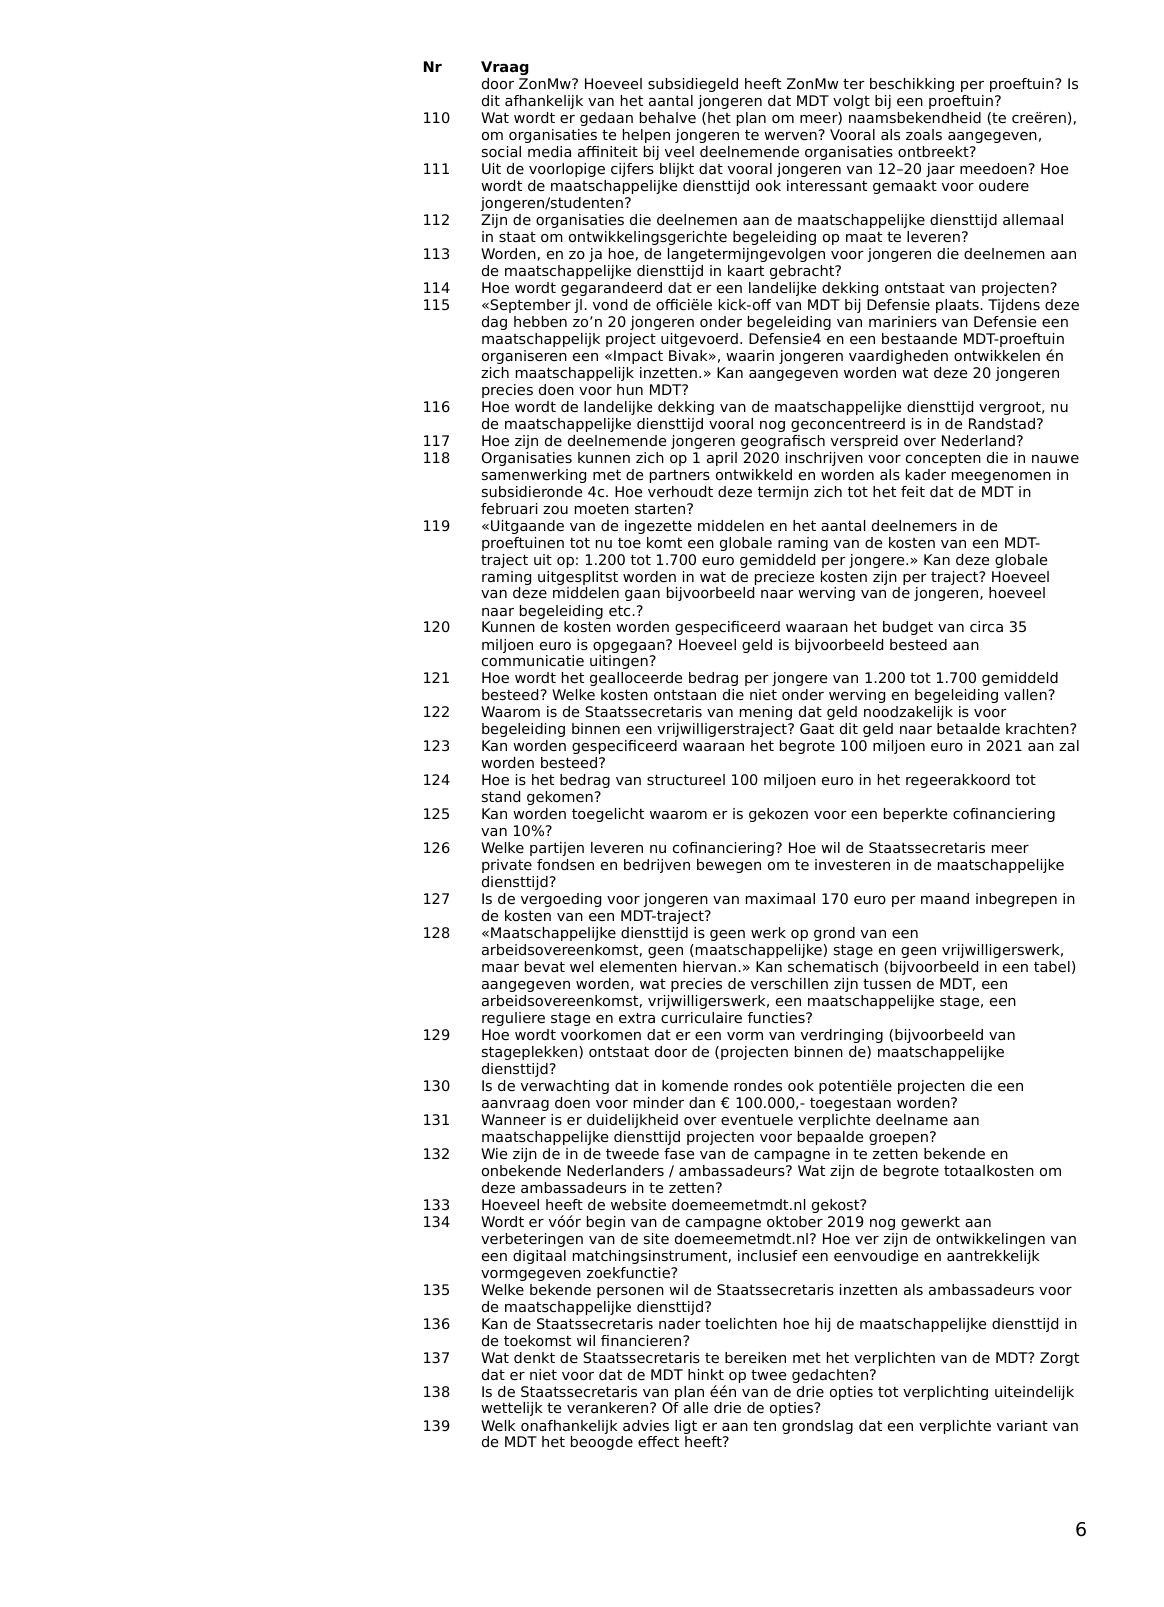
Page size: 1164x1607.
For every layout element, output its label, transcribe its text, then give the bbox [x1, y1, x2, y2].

table_cell «September jl. vond de officiële kick-off van MDT bij Defensie plaats. Tijdens deze dag hebben zo’n 20 jongeren onder begeleiding van mariniers van Defensie een maatschappelijk project uitgevoerd. Defensie4 en een bestaande MDT-proeftuin organiseren een «Impact Bivak», waarin jongeren vaardigheden ontwikkelen én zich maatschappelijk inzetten.» Kan aangegeven worden wat deze 20 jongeren precies doen voor hun MDT? [475, 297, 1087, 399]
table_cell 130 [422, 1078, 475, 1112]
table_cell Wie zijn de in de tweede fase van de campagne in te zetten bekende en onbekende Nederlanders / ambassadeurs? Wat zijn de begrote totaalkosten om deze ambassadeurs in te zetten? [475, 1146, 1087, 1197]
table_cell Is de verwachting dat in komende rondes ook potentiële projecten die een aanvraag doen voor minder dan € 100.000,- toegestaan worden? [475, 1078, 1087, 1112]
table_cell Hoe wordt het gealloceerde bedrag per jongere van 1.200 tot 1.700 gemiddeld besteed? Welke kosten ontstaan die niet onder werving en begeleiding vallen? [475, 670, 1087, 704]
table_cell 124 [422, 772, 475, 806]
table_cell Hoe wordt voorkomen dat er een vorm van verdringing (bijvoorbeeld van stageplekken) ontstaat door de (projecten binnen de) maatschappelijke diensttijd? [475, 1027, 1087, 1078]
table_cell 113 [422, 246, 475, 280]
table_cell 136 [422, 1316, 475, 1349]
table_cell 116 [422, 399, 475, 433]
table_cell 119 [422, 518, 475, 619]
table_cell Waarom is de Staatssecretaris van mening dat geld noodzakelijk is voor begeleiding binnen een vrijwilligerstraject? Gaat dit geld naar betaalde krachten? [475, 704, 1087, 738]
table_cell Wordt er vóór begin van de campagne oktober 2019 nog gewerkt aan verbeteringen van de site doemeemetmdt.nl? Hoe ver zijn de ontwikkelingen van een digitaal matchingsinstrument, inclusief een eenvoudige en aantrekkelijk vormgegeven zoekfunctie? [475, 1214, 1087, 1282]
table_cell Zijn de organisaties die deelnemen aan de maatschappelijke diensttijd allemaal in staat om ontwikkelingsgerichte begeleiding op maat te leveren? [475, 212, 1087, 246]
table_cell 126 [422, 840, 475, 891]
table_cell Hoeveel heeft de website doemeemetmdt.nl gekost? [475, 1197, 1087, 1214]
table_cell 112 [422, 212, 475, 246]
table_cell Wanneer is er duidelijkheid over eventuele verplichte deelname aan maatschappelijke diensttijd projecten voor bepaalde groepen? [475, 1112, 1087, 1146]
table_header Vraag [475, 59, 1087, 76]
table_cell Wat denkt de Staatssecretaris te bereiken met het verplichten van de MDT? Zorgt dat er niet voor dat de MDT hinkt op twee gedachten? [475, 1350, 1087, 1383]
table_cell 114 [422, 280, 475, 297]
table_cell 125 [422, 806, 475, 840]
table_cell 110 [422, 110, 475, 161]
table_cell 121 [422, 670, 475, 704]
table_cell 133 [422, 1197, 475, 1214]
table_cell Wat wordt er gedaan behalve (het plan om meer) naamsbekendheid (te creëren), om organisaties te helpen jongeren te werven? Vooral als zoals aangegeven, social media affiniteit bij veel deelnemende organisaties ontbreekt? [475, 110, 1087, 161]
table_cell Welke partijen leveren nu cofinanciering? Hoe wil de Staatssecretaris meer private fondsen en bedrijven bewegen om te investeren in de maatschappelijke diensttijd? [475, 840, 1087, 891]
table_cell 132 [422, 1146, 475, 1197]
table_cell «Uitgaande van de ingezette middelen en het aantal deelnemers in de proeftuinen tot nu toe komt een globale raming van de kosten van een MDT-traject uit op: 1.200 tot 1.700 euro gemiddeld per jongere.» Kan deze globale raming uitgesplitst worden in wat de precieze kosten zijn per traject? Hoeveel van deze middelen gaan bijvoorbeeld naar werving van de jongeren, hoeveel naar begeleiding etc.? [475, 518, 1087, 619]
table_cell 128 [422, 925, 475, 1027]
table_cell 131 [422, 1112, 475, 1146]
table_cell 117 [422, 433, 475, 449]
table_cell door ZonMw? Hoeveel subsidiegeld heeft ZonMw ter beschikking per proeftuin? Is dit afhankelijk van het aantal jongeren dat MDT volgt bij een proeftuin? [475, 76, 1087, 110]
table_cell 111 [422, 161, 475, 212]
table_cell Organisaties kunnen zich op 1 april 2020 inschrijven voor concepten die in nauwe samenwerking met de partners ontwikkeld en worden als kader meegenomen in subsidieronde 4c. Hoe verhoudt deze termijn zich tot het feit dat de MDT in februari zou moeten starten? [475, 450, 1087, 517]
table_cell 129 [422, 1027, 475, 1078]
table_cell Kan worden toegelicht waarom er is gekozen voor een beperkte cofinanciering van 10%? [475, 806, 1087, 840]
table_cell Hoe is het bedrag van structureel 100 miljoen euro in het regeerakkoord tot stand gekomen? [475, 772, 1087, 806]
table_cell Uit de voorlopige cijfers blijkt dat vooral jongeren van 12–20 jaar meedoen? Hoe wordt de maatschappelijke diensttijd ook interessant gemaakt voor oudere jongeren/studenten? [475, 161, 1087, 212]
table_header Nr [422, 59, 475, 76]
table_cell 120 [422, 619, 475, 670]
table_cell Kan worden gespecificeerd waaraan het begrote 100 miljoen euro in 2021 aan zal worden besteed? [475, 738, 1087, 772]
table_cell 135 [422, 1282, 475, 1316]
table_cell Is de vergoeding voor jongeren van maximaal 170 euro per maand inbegrepen in de kosten van een MDT-traject? [475, 891, 1087, 925]
table_cell «Maatschappelijke diensttijd is geen werk op grond van een arbeidsovereenkomst, geen (maatschappelijke) stage en geen vrijwilligerswerk, maar bevat wel elementen hiervan.» Kan schematisch (bijvoorbeeld in een tabel) aangegeven worden, wat precies de verschillen zijn tussen de MDT, een arbeidsovereenkomst, vrijwilligerswerk, een maatschappelijke stage, een reguliere stage en extra curriculaire functies? [475, 925, 1087, 1027]
table_cell 137 [422, 1350, 475, 1383]
table_cell Welke bekende personen wil de Staatssecretaris inzetten als ambassadeurs voor de maatschappelijke diensttijd? [475, 1282, 1087, 1316]
table_cell 122 [422, 704, 475, 738]
table_cell 139 [422, 1418, 475, 1451]
table_cell Worden, en zo ja hoe, de langetermijngevolgen voor jongeren die deelnemen aan de maatschappelijke diensttijd in kaart gebracht? [475, 246, 1087, 280]
table_cell Welk onafhankelijk advies ligt er aan ten grondslag dat een verplichte variant van de MDT het beoogde effect heeft? [475, 1418, 1087, 1451]
table_cell Hoe zijn de deelnemende jongeren geografisch verspreid over Nederland? [475, 433, 1087, 449]
table_cell 127 [422, 891, 475, 925]
table_cell Kunnen de kosten worden gespecificeerd waaraan het budget van circa 35 miljoen euro is opgegaan? Hoeveel geld is bijvoorbeeld besteed aan communicatie uitingen? [475, 619, 1087, 670]
table_cell 138 [422, 1384, 475, 1417]
table_cell Hoe wordt de landelijke dekking van de maatschappelijke diensttijd vergroot, nu de maatschappelijke diensttijd vooral nog geconcentreerd is in de Randstad? [475, 399, 1087, 433]
table_cell 123 [422, 738, 475, 772]
table_cell Kan de Staatssecretaris nader toelichten hoe hij de maatschappelijke diensttijd in de toekomst wil financieren? [475, 1316, 1087, 1349]
table_cell 134 [422, 1214, 475, 1282]
table_cell Is de Staatssecretaris van plan één van de drie opties tot verplichting uiteindelijk wettelijk te verankeren? Of alle drie de opties? [475, 1384, 1087, 1417]
table_cell Hoe wordt gegarandeerd dat er een landelijke dekking ontstaat van projecten? [475, 280, 1087, 297]
table_cell [422, 76, 475, 110]
table_cell 115 [422, 297, 475, 399]
table_cell 118 [422, 450, 475, 517]
